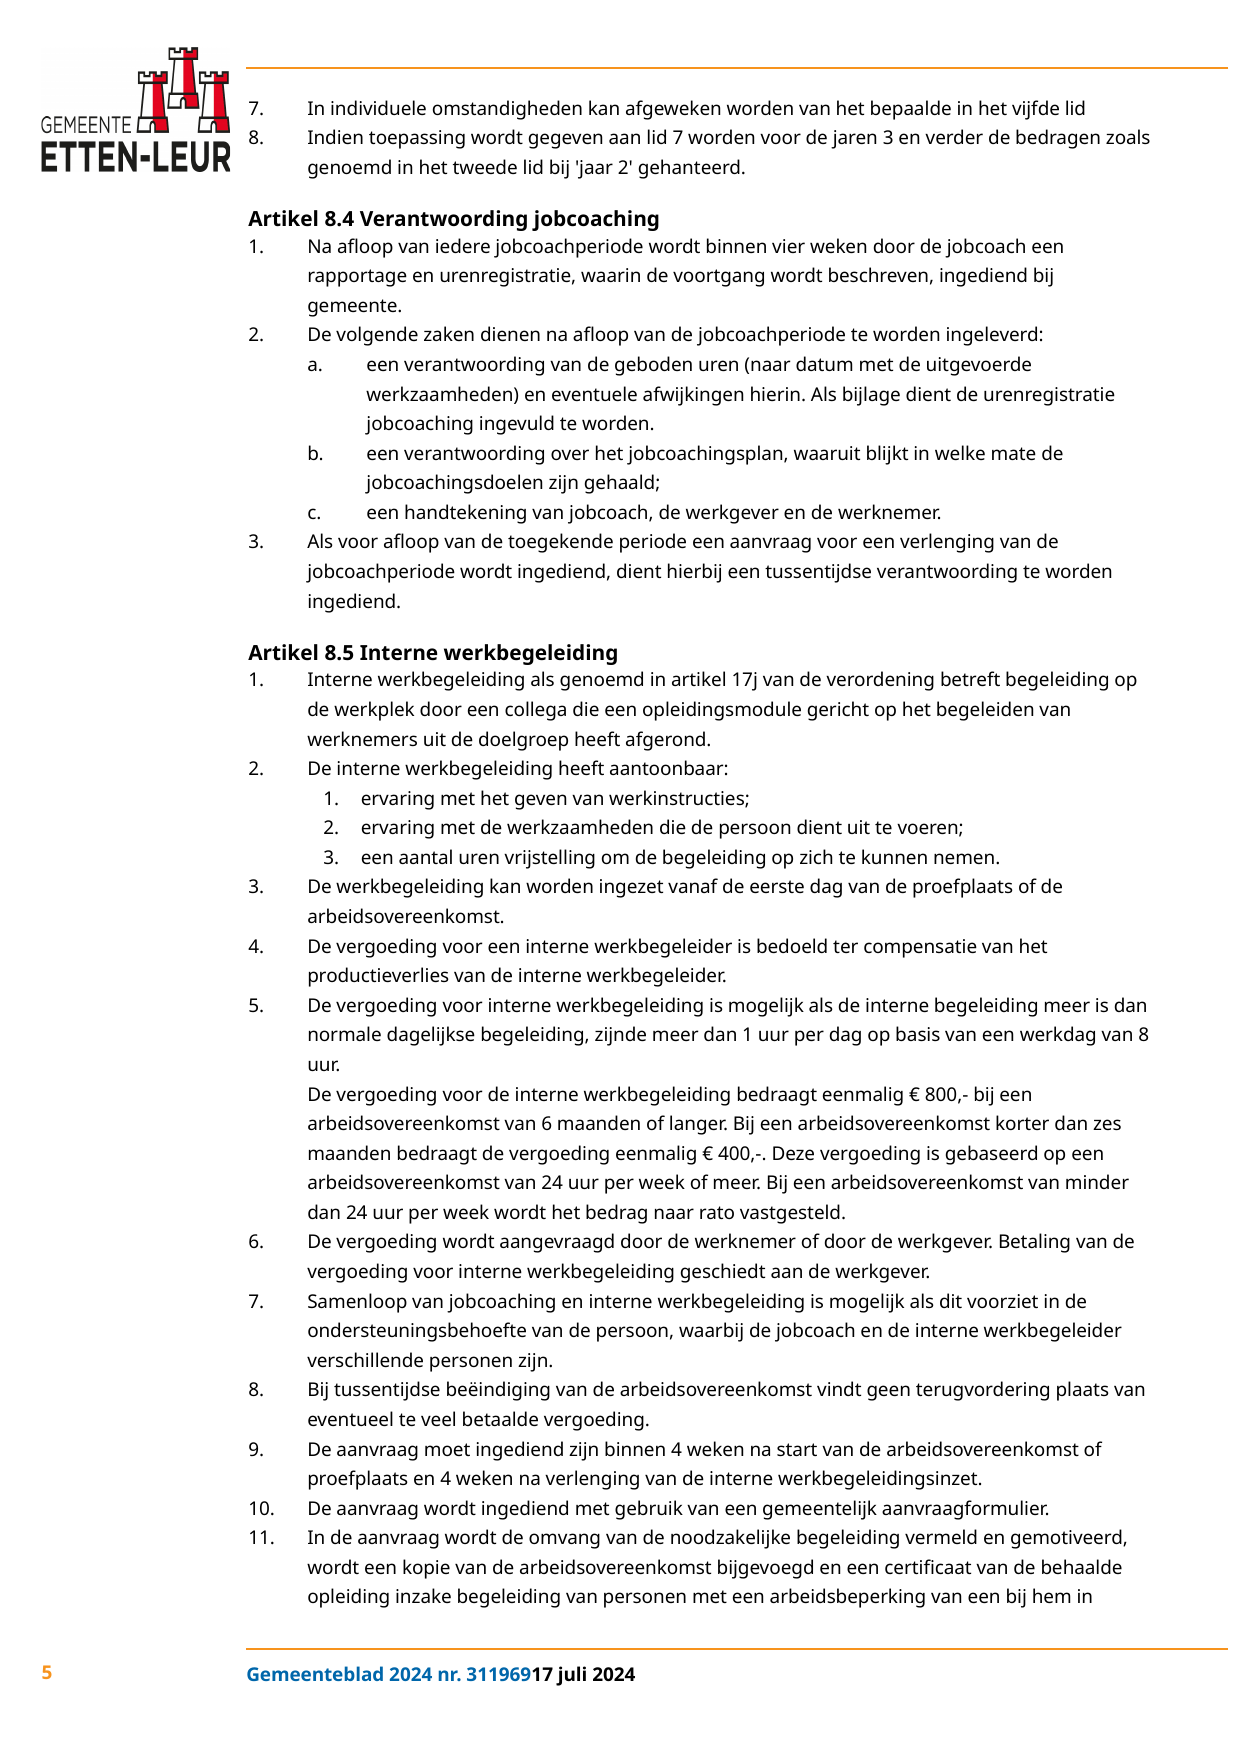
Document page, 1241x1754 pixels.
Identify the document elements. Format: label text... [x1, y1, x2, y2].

list De volgende zaken dienen na afloop van de jobcoachperiode te worden ingeleverd: [248, 322, 1152, 347]
text Artikel 8.4 Verantwoording jobcoaching [248, 204, 1152, 233]
picture [41, 47, 231, 172]
list ervaring met de werkzaamheden die de persoon dient uit te voeren; [323, 814, 1152, 840]
list een verantwoording van de geboden uren (naar datum met de uitgevoerde werkzaamheden) en eventuele afwijkingen hierin. Als bijlage dient de urenregistratie jobcoaching ingevuld te worden. [307, 351, 1152, 436]
list De aanvraag wordt ingediend met gebruik van een gemeentelijk aanvraagformulier. [248, 1495, 1152, 1521]
list De vergoeding voor een interne werkbegeleider is bedoeld ter compensatie van het productieverlies van de interne werkbegeleider. [248, 933, 1152, 988]
list In de aanvraag wordt de omvang van de noodzakelijke begeleiding vermeld en gemotiveerd, wordt een kopie van de arbeidsovereenkomst bijgevoegd en een certificaat van de behaalde opleiding inzake begeleiding van personen met een arbeidsbeperking van een bij hem in [248, 1524, 1152, 1609]
list De werkbegeleiding kan worden ingezet vanaf de eerste dag van de proefplaats of de arbeidsovereenkomst. [248, 874, 1152, 929]
list een aantal uren vrijstelling om de begeleiding op zich te kunnen nemen. [323, 844, 1152, 870]
list Indien toepassing wordt gegeven aan lid 7 worden voor de jaren 3 en verder de bedragen zoals genoemd in het tweede lid bij 'jaar 2' gehanteerd. [248, 124, 1152, 180]
list De vergoeding wordt aangevraagd door de werknemer of door de werkgever. Betaling van de vergoeding voor interne werkbegeleiding geschiedt aan de werkgever. [248, 1229, 1152, 1284]
list Samenloop van jobcoaching en interne werkbegeleiding is mogelijk als dit voorziet in de ondersteuningsbehoefte van de persoon, waarbij de jobcoach en de interne werkbegeleider verschillende personen zijn. [248, 1288, 1152, 1373]
list De aanvraag moet ingediend zijn binnen 4 weken na start van de arbeidsovereenkomst of proefplaats en 4 weken na verlenging van de interne werkbegeleidingsinzet. [248, 1436, 1152, 1491]
list De interne werkbegeleiding heeft aantoonbaar: [248, 755, 1152, 781]
list De vergoeding voor de interne werkbegeleiding bedraagt eenmalig € 800,- bij een arbeidsovereenkomst van 6 maanden of langer. Bij een arbeidsovereenkomst korter dan zes maanden bedraagt de vergoeding eenmalig € 400,-. Deze vergoeding is gebaseerd op een arbeidsovereenkomst van 24 uur per week of meer. Bij een arbeidsovereenkomst van minder dan 24 uur per week wordt het bedrag naar rato vastgesteld. [248, 1081, 1152, 1225]
list De vergoeding voor interne werkbegeleiding is mogelijk als de interne begeleiding meer is dan normale dagelijkse begeleiding, zijnde meer dan 1 uur per dag op basis van een werkdag van 8 uur. [248, 992, 1152, 1077]
list Bij tussentijdse beëindiging van de arbeidsovereenkomst vindt geen terugvordering plaats van eventueel te veel betaalde vergoeding. [248, 1377, 1152, 1432]
list ervaring met het geven van werkinstructies; [323, 785, 1152, 811]
list Na afloop van iedere jobcoachperiode wordt binnen vier weken door de jobcoach een rapportage en urenregistratie, waarin de voortgang wordt beschreven, ingediend bij gemeente. [248, 233, 1152, 318]
list een verantwoording over het jobcoachingsplan, waaruit blijkt in welke mate de jobcoachingsdoelen zijn gehaald; [307, 440, 1152, 495]
list In individuele omstandigheden kan afgeweken worden van het bepaalde in het vijfde lid [248, 95, 1152, 121]
text Artikel 8.5 Interne werkbegeleiding [248, 638, 1152, 667]
list Als voor afloop van de toegekende periode een aanvraag voor een verlenging van de jobcoachperiode wordt ingediend, dient hierbij een tussentijdse verantwoording te worden ingediend. [248, 529, 1152, 613]
list een handtekening van jobcoach, de werkgever en de werknemer. [307, 499, 1152, 525]
list Interne werkbegeleiding als genoemd in artikel 17j van de verordening betreft begeleiding op de werkplek door een collega die een opleidingsmodule gericht op het begeleiden van werknemers uit de doelgroep heeft afgerond. [248, 667, 1152, 752]
